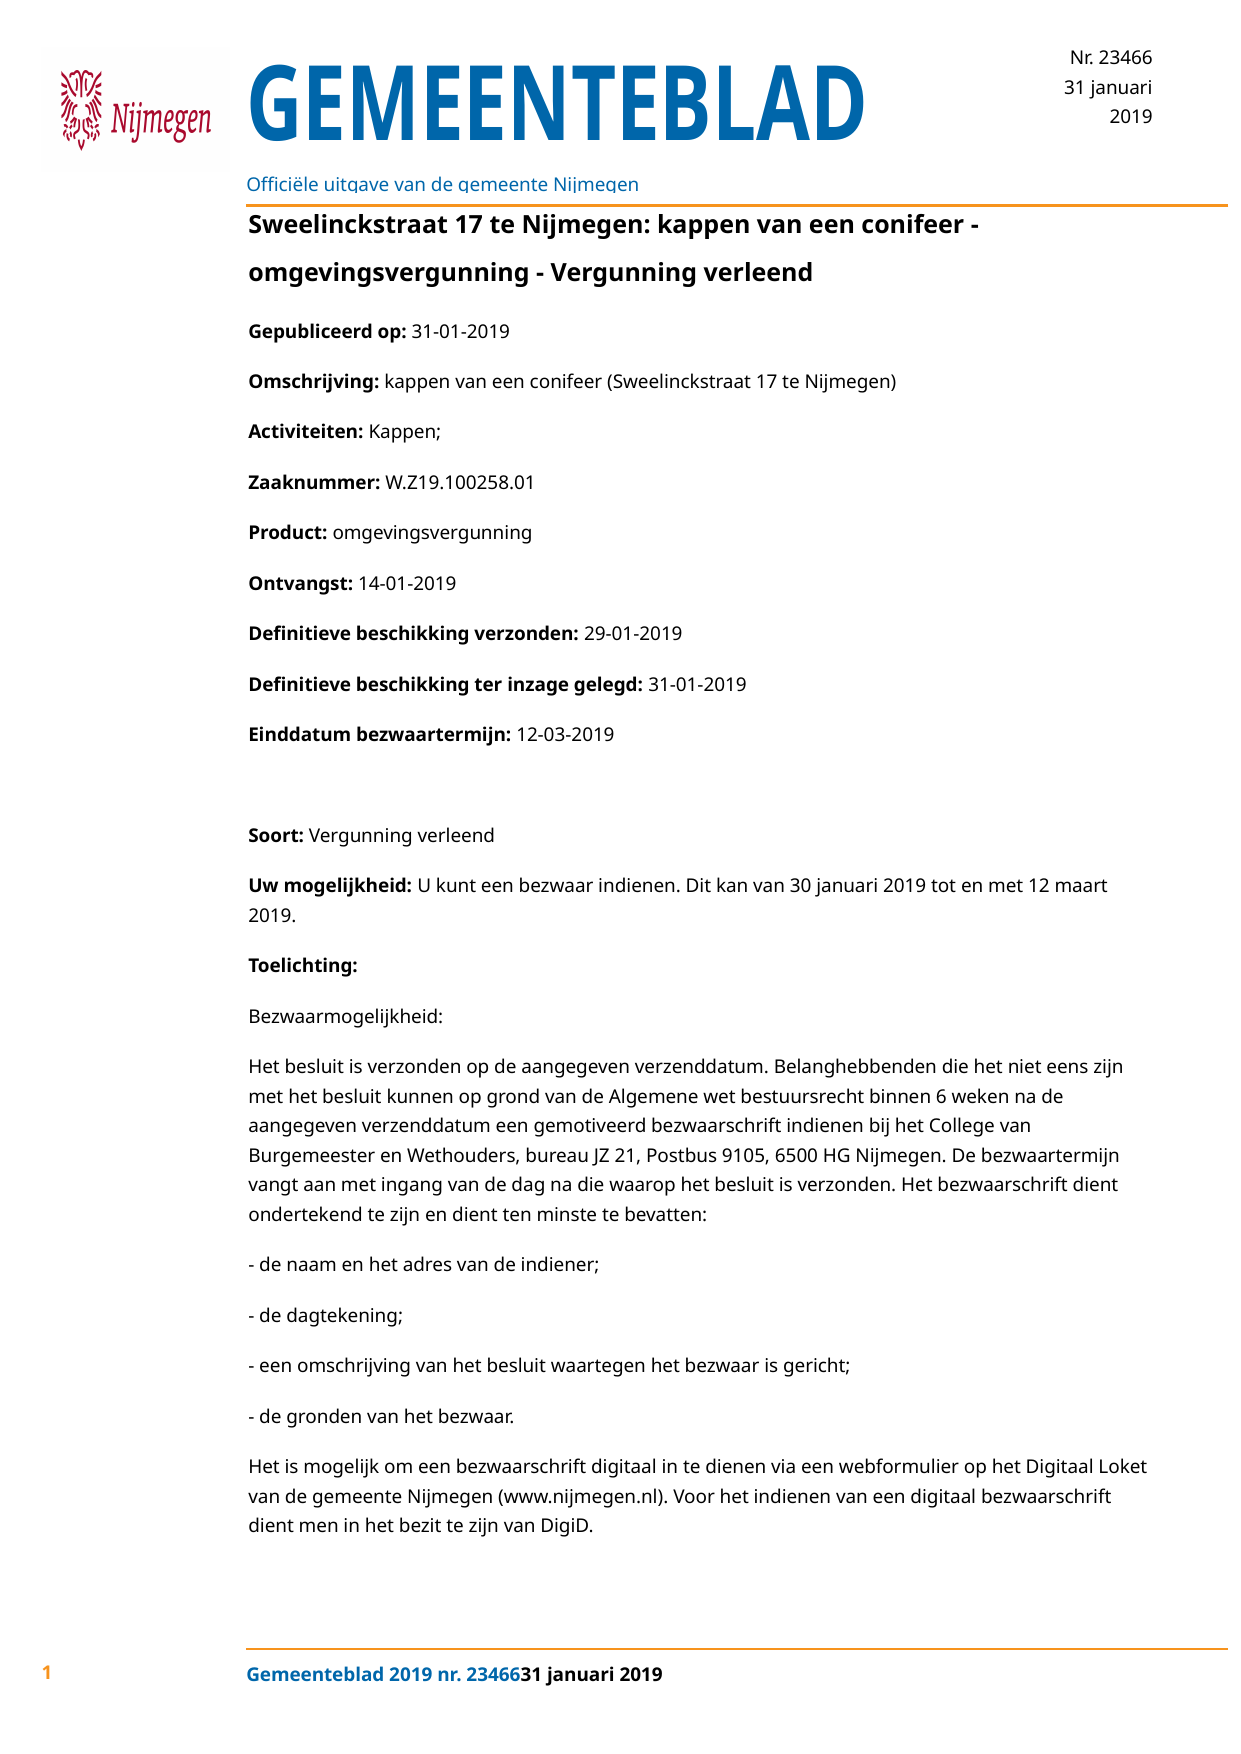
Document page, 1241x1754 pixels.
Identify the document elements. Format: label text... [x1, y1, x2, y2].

text Het is mogelijk om een bezwaarschrift digitaal in te dienen via een webformulier op het Digitaal Loket van de gemeente Nijmegen (www.nijmegen.nl). Voor het indienen van een digitaal bezwaarschrift dient men in het bezit te zijn van DigiD. [248, 1453, 1152, 1538]
text Sweelinckstraat 17 te Nijmegen: kappen van een conifeer - omgevingsvergunning - Vergunning verleend [248, 207, 1152, 288]
text Omschrijving: kappen van een conifeer (Sweelinckstraat 17 te Nijmegen) [248, 368, 1152, 394]
text Gepubliceerd op: 31-01-2019 [248, 318, 1152, 344]
text Activiteiten: Kappen; [248, 419, 1152, 444]
text - de naam en het adres van de indiener; [248, 1252, 1152, 1277]
text Zaaknummer: W.Z19.100258.01 [248, 469, 1152, 495]
text Ontvangst: 14-01-2019 [248, 570, 1152, 596]
text Einddatum bezwaartermijn: 12-03-2019 [248, 721, 1152, 747]
text - de dagtekening; [248, 1302, 1152, 1328]
text Definitieve beschikking verzonden: 29-01-2019 [248, 620, 1152, 646]
picture [41, 47, 231, 172]
text Uw mogelijkheid: U kunt een bezwaar indienen. Dit kan van 30 januari 2019 tot en met 12 maart 2019. [248, 872, 1152, 928]
text Toelichting: [248, 952, 1152, 978]
text Product: omgevingsvergunning [248, 519, 1152, 545]
text - een omschrijving van het besluit waartegen het bezwaar is gericht; [248, 1352, 1152, 1378]
text Definitieve beschikking ter inzage gelegd: 31-01-2019 [248, 671, 1152, 697]
text Bezwaarmogelijkheid: [248, 1003, 1152, 1029]
text - de gronden van het bezwaar. [248, 1403, 1152, 1429]
text Soort: Vergunning verleend [248, 822, 1152, 848]
text Het besluit is verzonden op de aangegeven verzenddatum. Belanghebbenden die het niet eens zijn met het besluit kunnen op grond van de Algemene wet bestuursrecht binnen 6 weken na de aangegeven verzenddatum een gemotiveerd bezwaarschrift indienen bij het College van Burgemeester en Wethouders, bureau JZ 21, Postbus 9105, 6500 HG Nijmegen. De bezwaartermijn vangt aan met ingang van de dag na die waarop het besluit is verzonden. Het bezwaarschrift dient ondertekend te zijn en dient ten minste te bevatten: [248, 1053, 1152, 1227]
